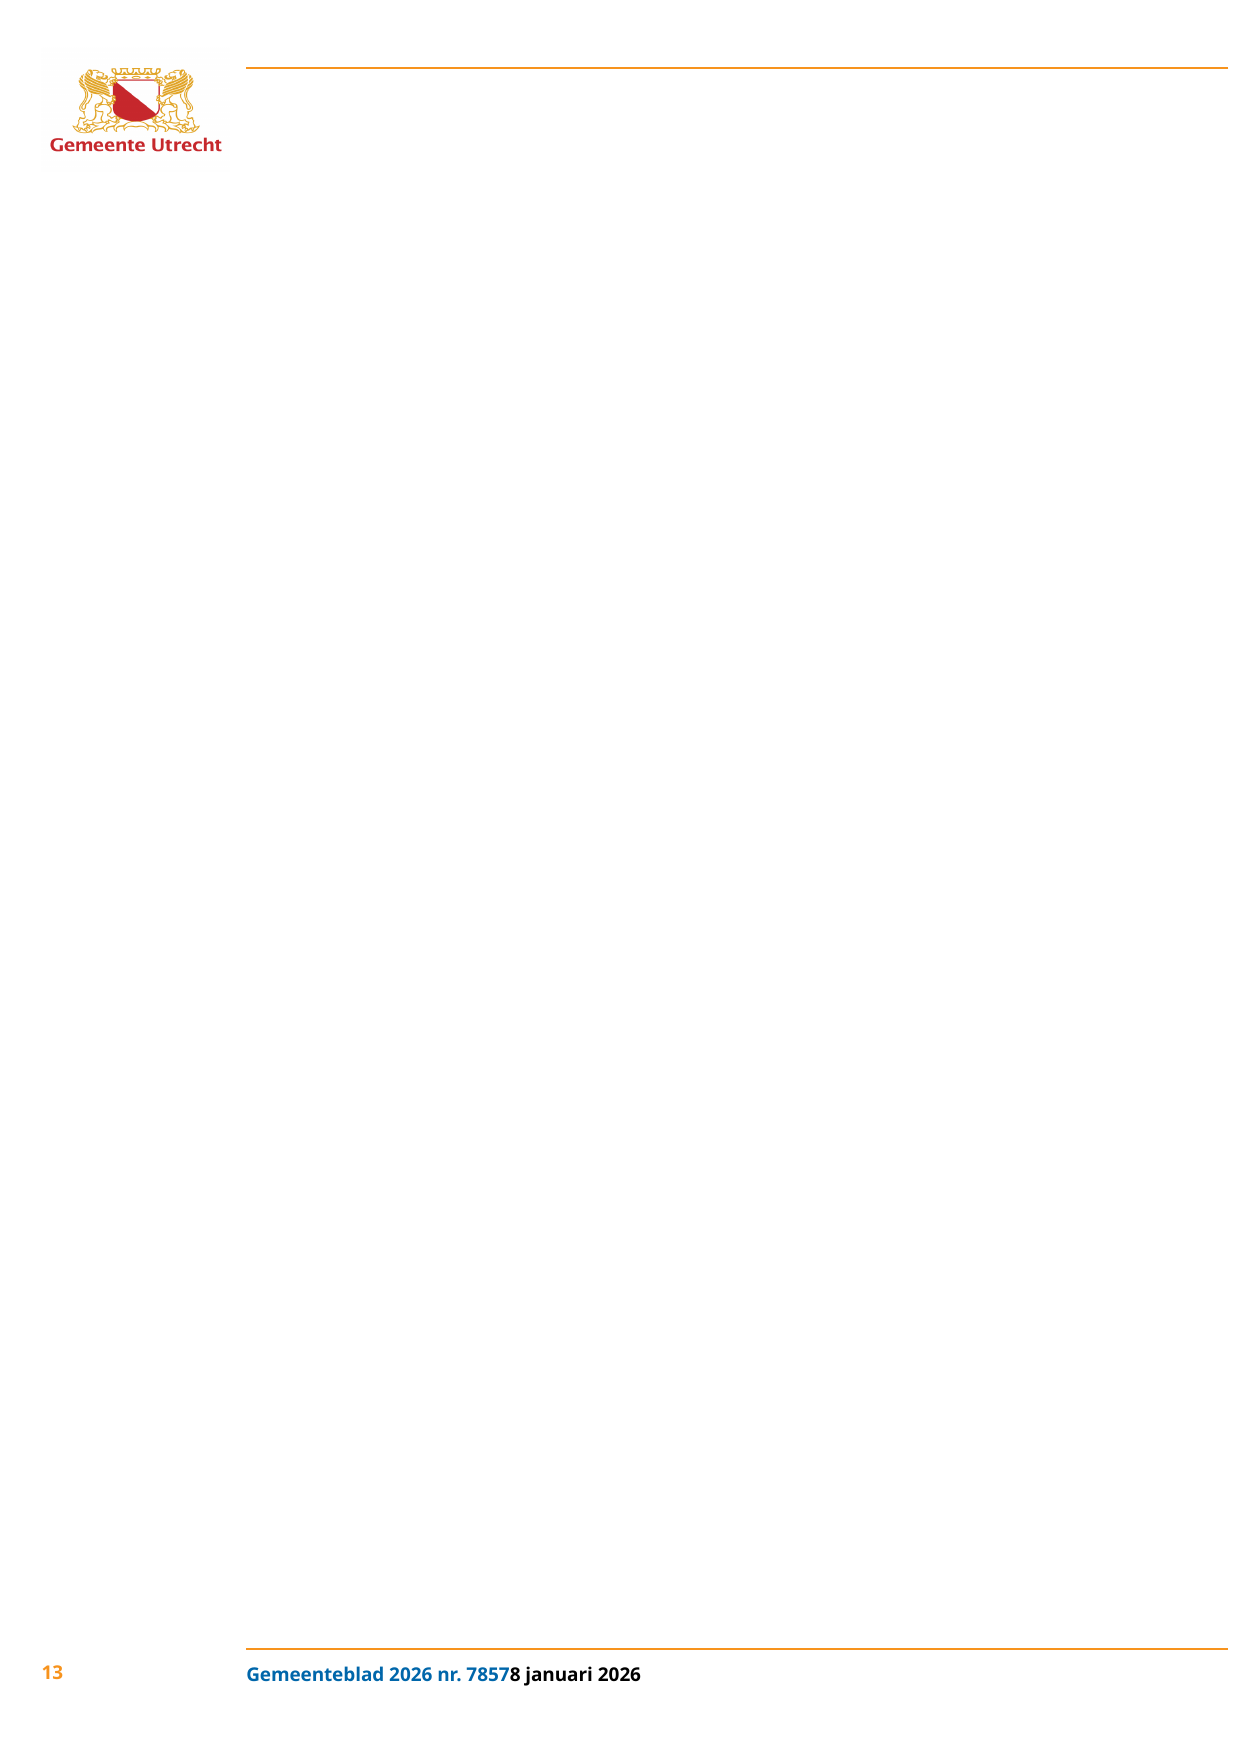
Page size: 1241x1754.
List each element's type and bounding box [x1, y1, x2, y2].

picture [41, 47, 231, 172]
